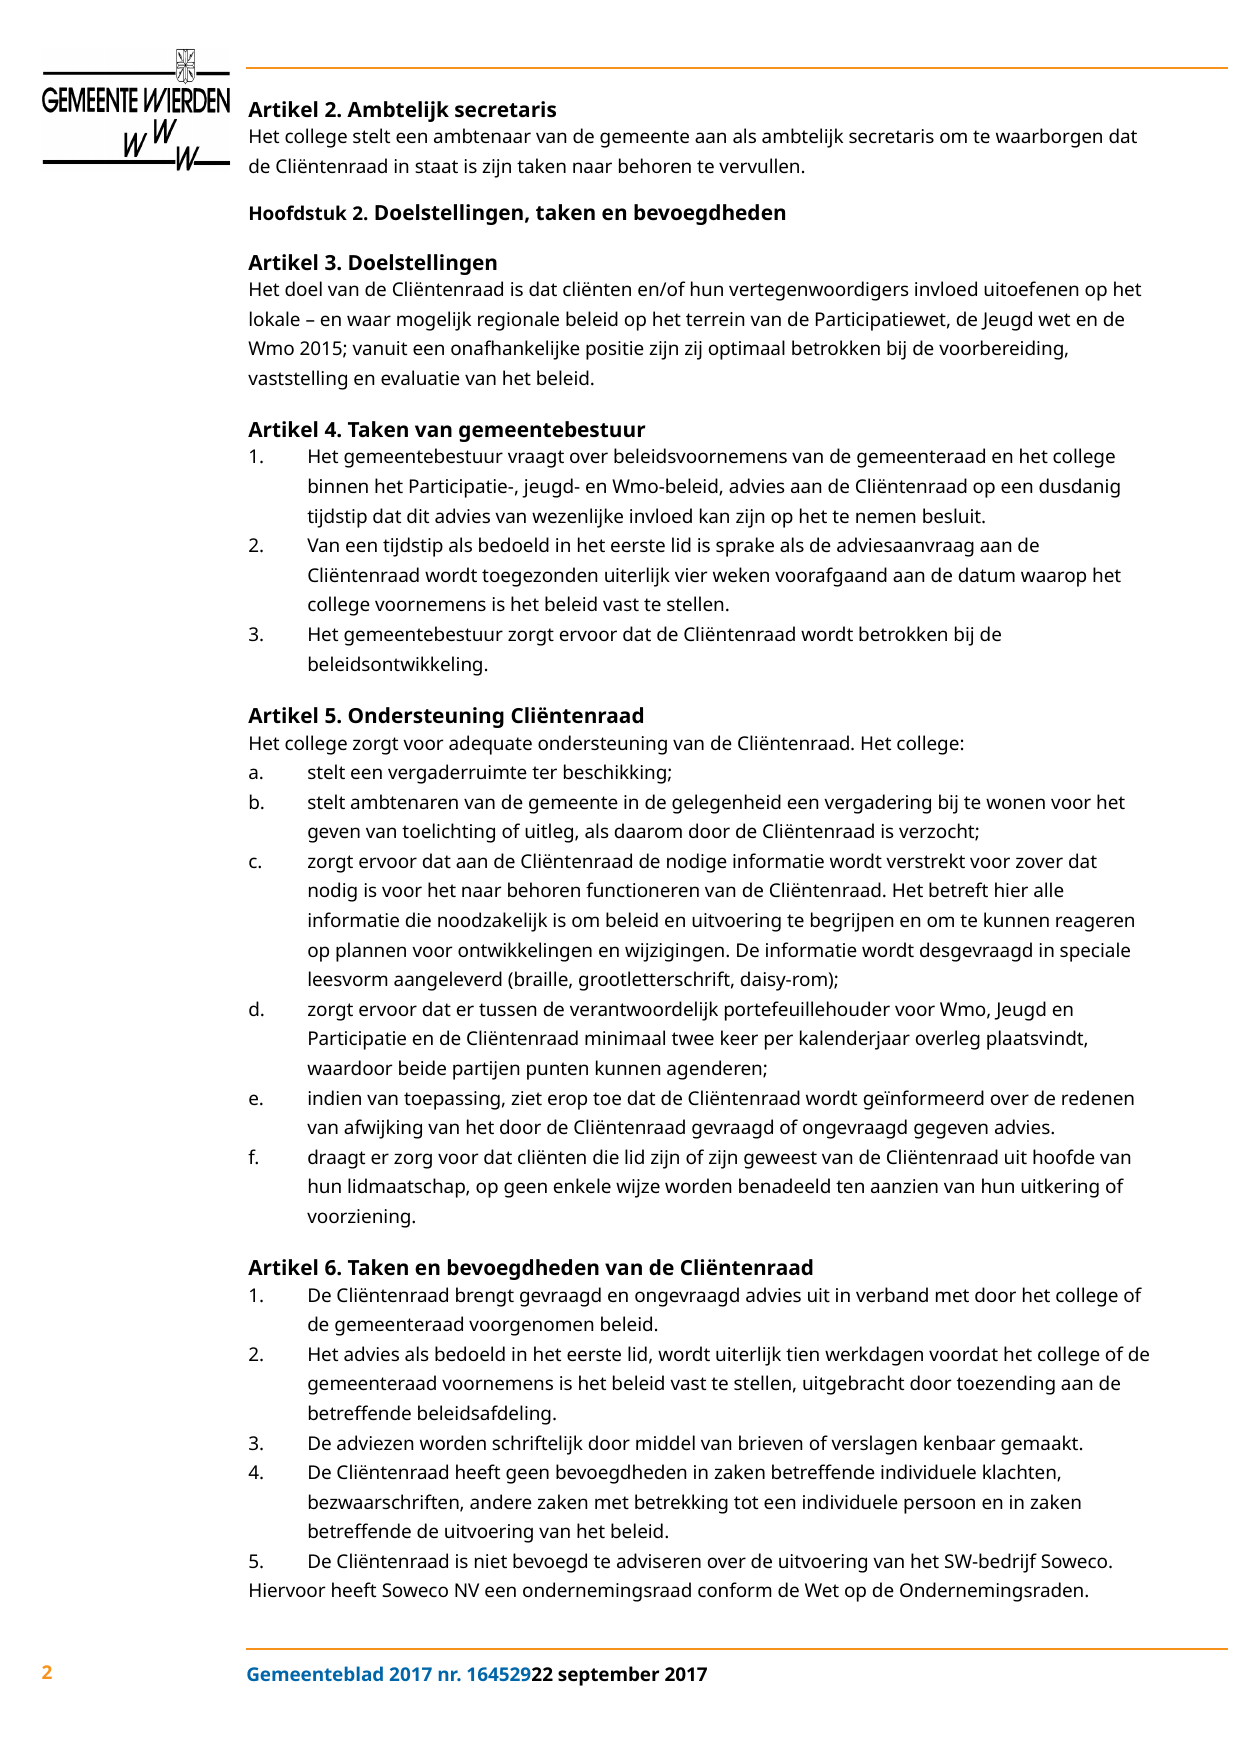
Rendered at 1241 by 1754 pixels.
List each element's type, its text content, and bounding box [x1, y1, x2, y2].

list Het advies als bedoeld in het eerste lid, wordt uiterlijk tien werkdagen voordat het college of de gemeenteraad voornemens is het beleid vast te stellen, uitgebracht door toezending aan de betreffende beleidsafdeling. [248, 1341, 1152, 1426]
text Het doel van de Cliëntenraad is dat cliënten en/of hun vertegenwoordigers invloed uitoefenen op het lokale – en waar mogelijk regionale beleid op het terrein van de Participatiewet, de Jeugd wet en de Wmo 2015; vanuit een onafhankelijke positie zijn zij optimaal betrokken bij de voorbereiding, vaststelling en evaluatie van het beleid. [248, 276, 1152, 391]
list zorgt ervoor dat aan de Cliëntenraad de nodige informatie wordt verstrekt voor zover dat nodig is voor het naar behoren functioneren van de Cliëntenraad. Het betreft hier alle informatie die noodzakelijk is om beleid en uitvoering te begrijpen en om te kunnen reageren op plannen voor ontwikkelingen en wijzigingen. De informatie wordt desgevraagd in speciale leesvorm aangeleverd (braille, grootletterschrift, daisy-rom); [248, 848, 1152, 992]
text Hoofdstuk 2. Doelstellingen, taken en bevoegdheden [248, 198, 1152, 227]
text Artikel 2. Ambtelijk secretaris [248, 95, 1152, 123]
list stelt ambtenaren van de gemeente in de gelegenheid een vergadering bij te wonen voor het geven van toelichting of uitleg, als daarom door de Cliëntenraad is verzocht; [248, 789, 1152, 844]
list zorgt ervoor dat er tussen de verantwoordelijk portefeuillehouder voor Wmo, Jeugd en Participatie en de Cliëntenraad minimaal twee keer per kalenderjaar overleg plaatsvindt, waardoor beide partijen punten kunnen agenderen; [248, 996, 1152, 1081]
list De Cliëntenraad is niet bevoegd te adviseren over de uitvoering van het SW-bedrijf Soweco. [248, 1548, 1152, 1574]
text Het college zorgt voor adequate ondersteuning van de Cliëntenraad. Het college: [248, 730, 1152, 755]
list De adviezen worden schriftelijk door middel van brieven of verslagen kenbaar gemaakt. [248, 1430, 1152, 1456]
list Het gemeentebestuur zorgt ervoor dat de Cliëntenraad wordt betrokken bij de beleidsontwikkeling. [248, 621, 1152, 677]
list indien van toepassing, ziet erop toe dat de Cliëntenraad wordt geïnformeerd over de redenen van afwijking van het door de Cliëntenraad gevraagd of ongevraagd gegeven advies. [248, 1085, 1152, 1140]
list Het gemeentebestuur vraagt over beleidsvoornemens van de gemeenteraad en het college binnen het Participatie-, jeugd- en Wmo-beleid, advies aan de Cliëntenraad op een dusdanig tijdstip dat dit advies van wezenlijke invloed kan zijn op het te nemen besluit. [248, 444, 1152, 529]
text Hiervoor heeft Soweco NV een ondernemingsraad conform de Wet op de Ondernemingsraden. [248, 1578, 1152, 1603]
list draagt er zorg voor dat cliënten die lid zijn of zijn geweest van de Cliëntenraad uit hoofde van hun lidmaatschap, op geen enkele wijze worden benadeeld ten aanzien van hun uitkering of voorziening. [248, 1144, 1152, 1229]
list Van een tijdstip als bedoeld in het eerste lid is sprake als de adviesaanvraag aan de Cliëntenraad wordt toegezonden uiterlijk vier weken voorafgaand aan de datum waarop het college voornemens is het beleid vast te stellen. [248, 532, 1152, 617]
list stelt een vergaderruimte ter beschikking; [248, 759, 1152, 785]
text Artikel 5. Ondersteuning Cliëntenraad [248, 701, 1152, 730]
text Het college stelt een ambtenaar van de gemeente aan als ambtelijk secretaris om te waarborgen dat de Cliëntenraad in staat is zijn taken naar behoren te vervullen. [248, 123, 1152, 178]
text Artikel 4. Taken van gemeentebestuur [248, 415, 1152, 444]
list De Cliëntenraad brengt gevraagd en ongevraagd advies uit in verband met door het college of de gemeenteraad voorgenomen beleid. [248, 1282, 1152, 1337]
list De Cliëntenraad heeft geen bevoegdheden in zaken betreffende individuele klachten, bezwaarschriften, andere zaken met betrekking tot een individuele persoon en in zaken betreffende de uitvoering van het beleid. [248, 1459, 1152, 1544]
picture [41, 47, 231, 172]
text Artikel 6. Taken en bevoegdheden van de Cliëntenraad [248, 1253, 1152, 1282]
text Artikel 3. Doelstellingen [248, 248, 1152, 276]
